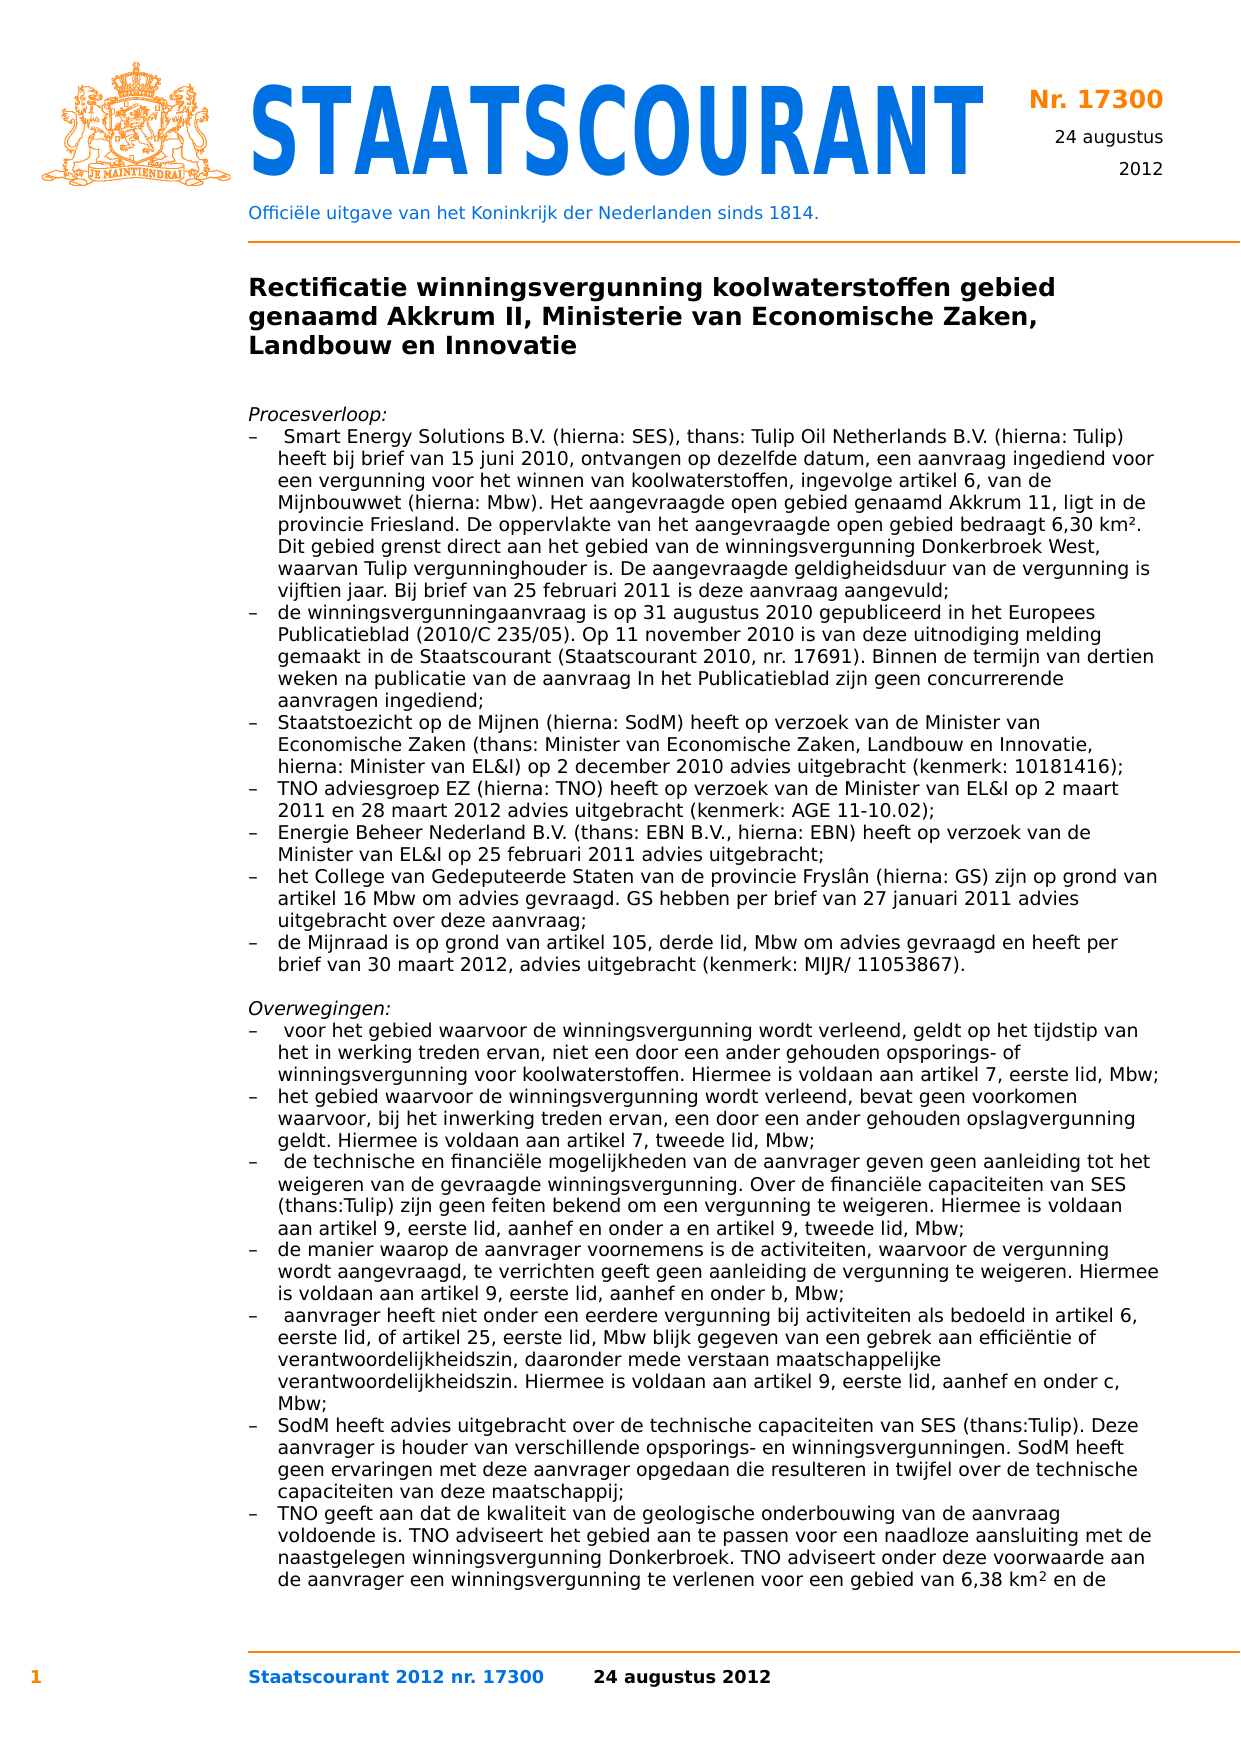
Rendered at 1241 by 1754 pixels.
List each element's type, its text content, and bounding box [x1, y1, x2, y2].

text – het gebied waarvoor de winningsvergunning wordt verleend, bevat geen voorkomen waarvoor, bij het inwerking treden ervan, een door een ander gehouden opslagvergunning geldt. Hiermee is voldaan aan artikel 7, tweede lid, Mbw; [248, 1086, 1163, 1151]
subtitle Rectificatie winningsvergunning koolwaterstoffen gebied genaamd Akkrum II, Ministerie van Economische Zaken, Landbouw en Innovatie [248, 273, 1163, 361]
table_header Nr. 17300 [998, 62, 1240, 121]
text – Staatstoezicht op de Mijnen (hierna: SodM) heeft op verzoek van de Minister van Economische Zaken (thans: Minister van Economische Zaken, Landbouw en Innovatie, hierna: Minister van EL&I) op 2 december 2010 advies uitgebracht (kenmerk: 10181416); [248, 712, 1163, 778]
text – voor het gebied waarvoor de winningsvergunning wordt verleend, geldt op het tijdstip van het in werking treden ervan, niet een door een ander gehouden opsporings- of winningsvergunning voor koolwaterstoffen. Hiermee is voldaan aan artikel 7, eerste lid, Mbw; [248, 1019, 1163, 1086]
table_cell Officiële uitgave van het Koninkrijk der Nederlanden sinds 1814. [248, 203, 1240, 241]
text – de winningsvergunningaanvraag is op 31 augustus 2010 gepubliceerd in het Europees Publicatieblad (2010/C 235/05). Op 11 november 2010 is van deze uitnodiging melding gemaakt in de Staatscourant (Staatscourant 2010, nr. 17691). Binnen de termijn van dertien weken na publicatie van de aanvraag In het Publicatieblad zijn geen concurrerende aanvragen ingediend; [248, 602, 1163, 712]
text – TNO adviesgroep EZ (hierna: TNO) heeft op verzoek van de Minister van EL&I op 2 maart 2011 en 28 maart 2012 advies uitgebracht (kenmerk: AGE 11-10.02); [248, 778, 1163, 822]
text – SodM heeft advies uitgebracht over de technische capaciteiten van SES (thans:Tulip). Deze aanvrager is houder van verschillende opsporings- en winningsvergunningen. SodM heeft geen ervaringen met deze aanvrager opgedaan die resulteren in twijfel over de technische capaciteiten van deze maatschappij; [248, 1415, 1163, 1503]
table_header STAATSCOURANT [248, 62, 998, 203]
text – de technische en financiële mogelijkheden van de aanvrager geven geen aanleiding tot het weigeren van de gevraagde winningsvergunning. Over de financiële capaciteiten van SES (thans:Tulip) zijn geen feiten bekend om een vergunning te weigeren. Hiermee is voldaan aan artikel 9, eerste lid, aanhef en onder a en artikel 9, tweede lid, Mbw; [248, 1151, 1163, 1239]
table_header [25, 62, 248, 241]
subtitle Overwegingen: [248, 998, 1163, 1019]
text – aanvrager heeft niet onder een eerdere vergunning bij activiteiten als bedoeld in artikel 6, eerste lid, of artikel 25, eerste lid, Mbw blijk gegeven van een gebrek aan efficiëntie of verantwoordelijkheidszin, daaronder mede verstaan maatschappelijke verantwoordelijkheidszin. Hiermee is voldaan aan artikel 9, eerste lid, aanhef en onder c, Mbw; [248, 1305, 1163, 1415]
picture [41, 62, 231, 186]
table_cell 24 augustus [998, 121, 1240, 153]
subtitle Procesverloop: [248, 404, 1163, 426]
text – Energie Beheer Nederland B.V. (thans: EBN B.V., hierna: EBN) heeft op verzoek van de Minister van EL&I op 25 februari 2011 advies uitgebracht; [248, 822, 1163, 866]
text – TNO geeft aan dat de kwaliteit van de geologische onderbouwing van de aanvraag voldoende is. TNO adviseert het gebied aan te passen voor een naadloze aansluiting met de naastgelegen winningsvergunning Donkerbroek. TNO adviseert onder deze voorwaarde aan de aanvrager een winningsvergunning te verlenen voor een gebied van 6,38 km2 en de [248, 1503, 1163, 1591]
text – het College van Gedeputeerde Staten van de provincie Fryslân (hierna: GS) zijn op grond van artikel 16 Mbw om advies gevraagd. GS hebben per brief van 27 januari 2011 advies uitgebracht over deze aanvraag; [248, 866, 1163, 932]
text – de Mijnraad is op grond van artikel 105, derde lid, Mbw om advies gevraagd en heeft per brief van 30 maart 2012, advies uitgebracht (kenmerk: MIJR/ 11053867). [248, 932, 1163, 976]
table_cell 2012 [998, 153, 1240, 203]
text – Smart Energy Solutions B.V. (hierna: SES), thans: Tulip Oil Netherlands B.V. (hierna: Tulip) heeft bij brief van 15 juni 2010, ontvangen op dezelfde datum, een aanvraag ingediend voor een vergunning voor het winnen van koolwaterstoffen, ingevolge artikel 6, van de Mijnbouwwet (hierna: Mbw). Het aangevraagde open gebied genaamd Akkrum 11, ligt in de provincie Friesland. De oppervlakte van het aangevraagde open gebied bedraagt 6,30 km². Dit gebied grenst direct aan het gebied van de winningsvergunning Donkerbroek West, waarvan Tulip vergunninghouder is. De aangevraagde geldigheidsduur van de vergunning is vijftien jaar. Bij brief van 25 februari 2011 is deze aanvraag aangevuld; [248, 426, 1163, 602]
text – de manier waarop de aanvrager voornemens is de activiteiten, waarvoor de vergunning wordt aangevraagd, te verrichten geeft geen aanleiding de vergunning te weigeren. Hiermee is voldaan aan artikel 9, eerste lid, aanhef en onder b, Mbw; [248, 1239, 1163, 1305]
